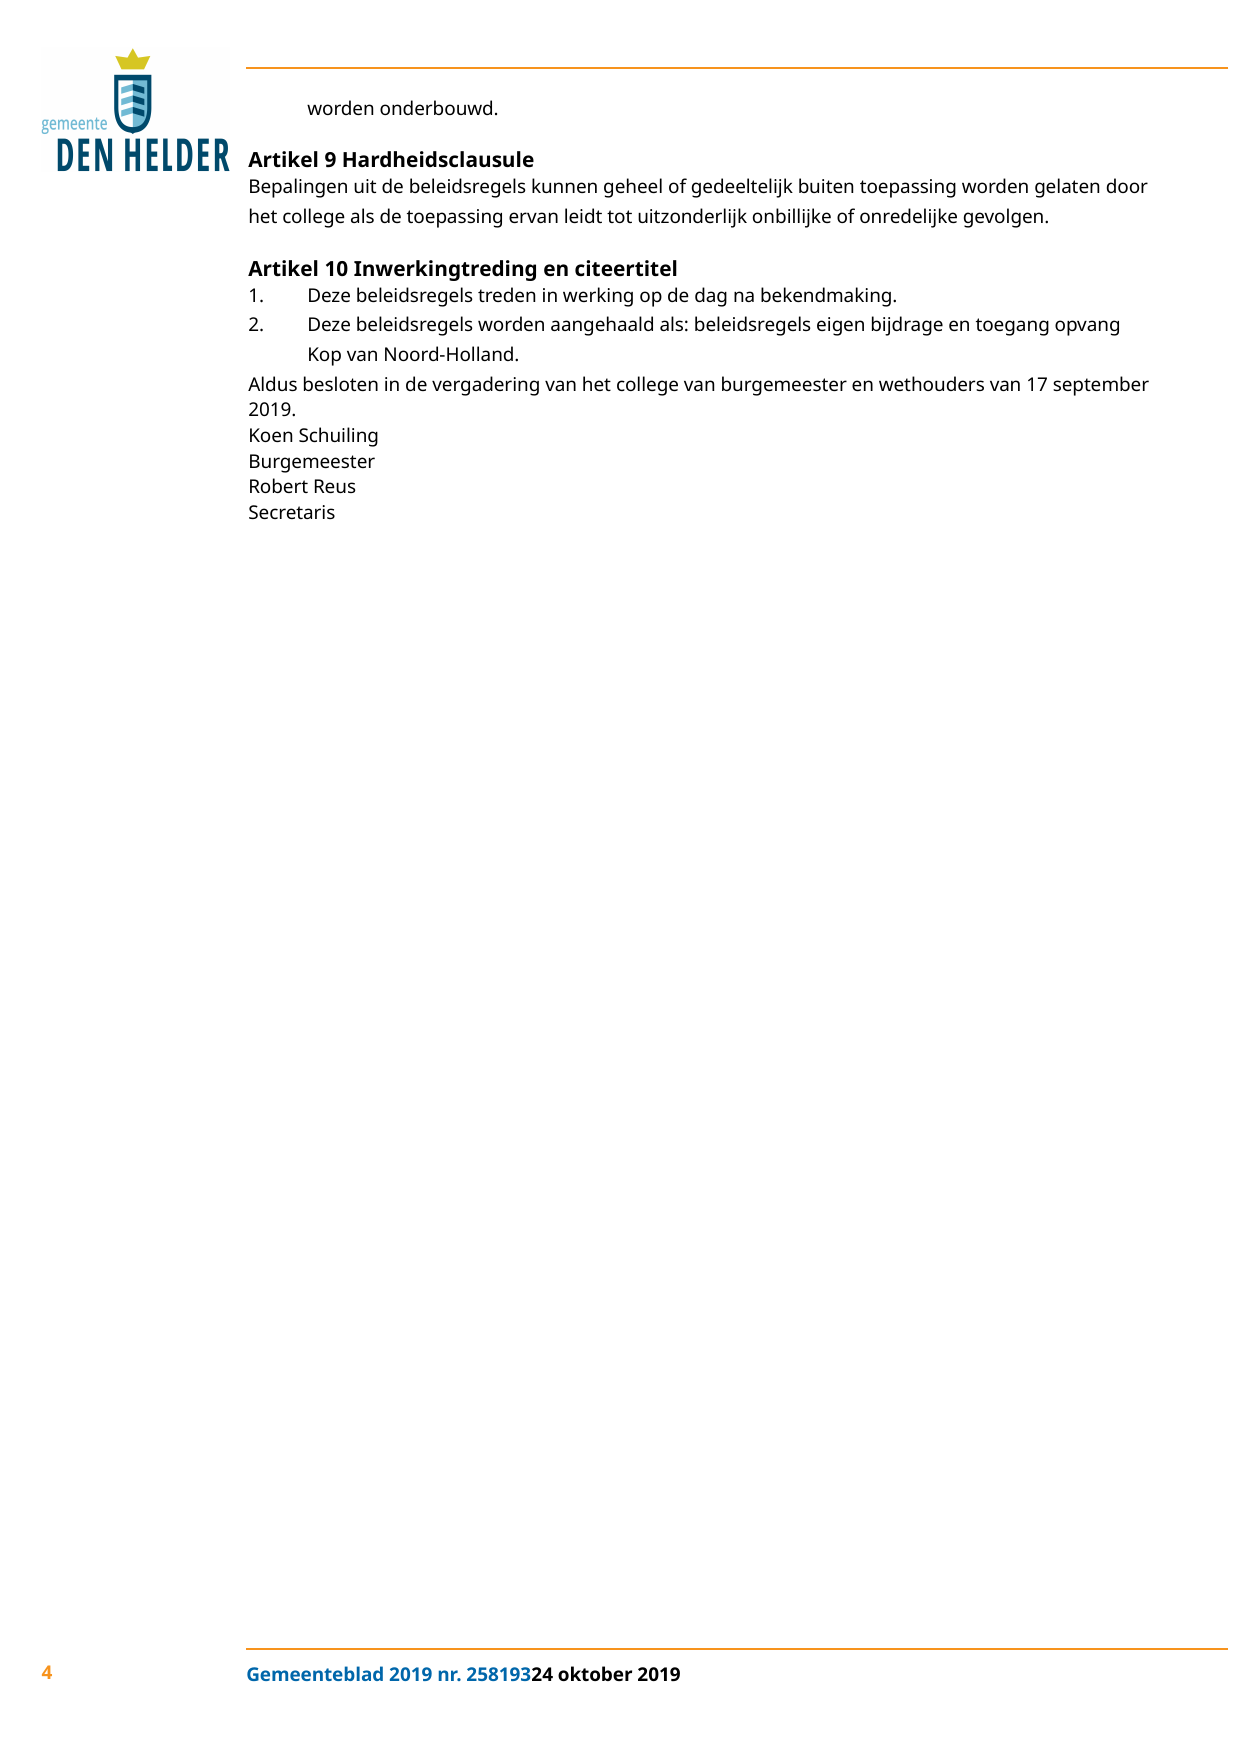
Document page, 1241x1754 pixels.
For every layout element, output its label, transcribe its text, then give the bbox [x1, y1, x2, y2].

picture [63, 144, 68, 165]
text Koen Schuiling [248, 422, 1152, 448]
picture [100, 154, 106, 172]
text Secretaris [248, 499, 1152, 525]
text Bepalingen uit de beleidsregels kunnen geheel of gedeeltelijk buiten toepassing worden gelaten door het college als de toepassing ervan leidt tot uitzonderlijk onbillijke of onredelijke gevolgen. [248, 174, 1152, 229]
picture [220, 160, 224, 172]
text Aldus besloten in de vergadering van het college van burgemeester en wethouders van 17 september 2019. [248, 371, 1152, 422]
text Robert Reus [248, 474, 1152, 499]
list Deze beleidsregels worden aangehaald als: beleidsregels eigen bijdrage en toegang opvang Kop van Noord-Holland. [248, 312, 1152, 367]
list Deze beleidsregels treden in werking op de dag na bekendmaking. [248, 282, 1152, 308]
list worden onderbouwd. [248, 95, 1152, 121]
picture [182, 144, 187, 165]
text Artikel 10 Inwerkingtreding en citeertitel [248, 254, 1152, 282]
text Burgemeester [248, 448, 1152, 474]
picture [41, 47, 231, 172]
text Artikel 9 Hardheidsclausule [248, 145, 1152, 174]
picture [130, 157, 135, 172]
